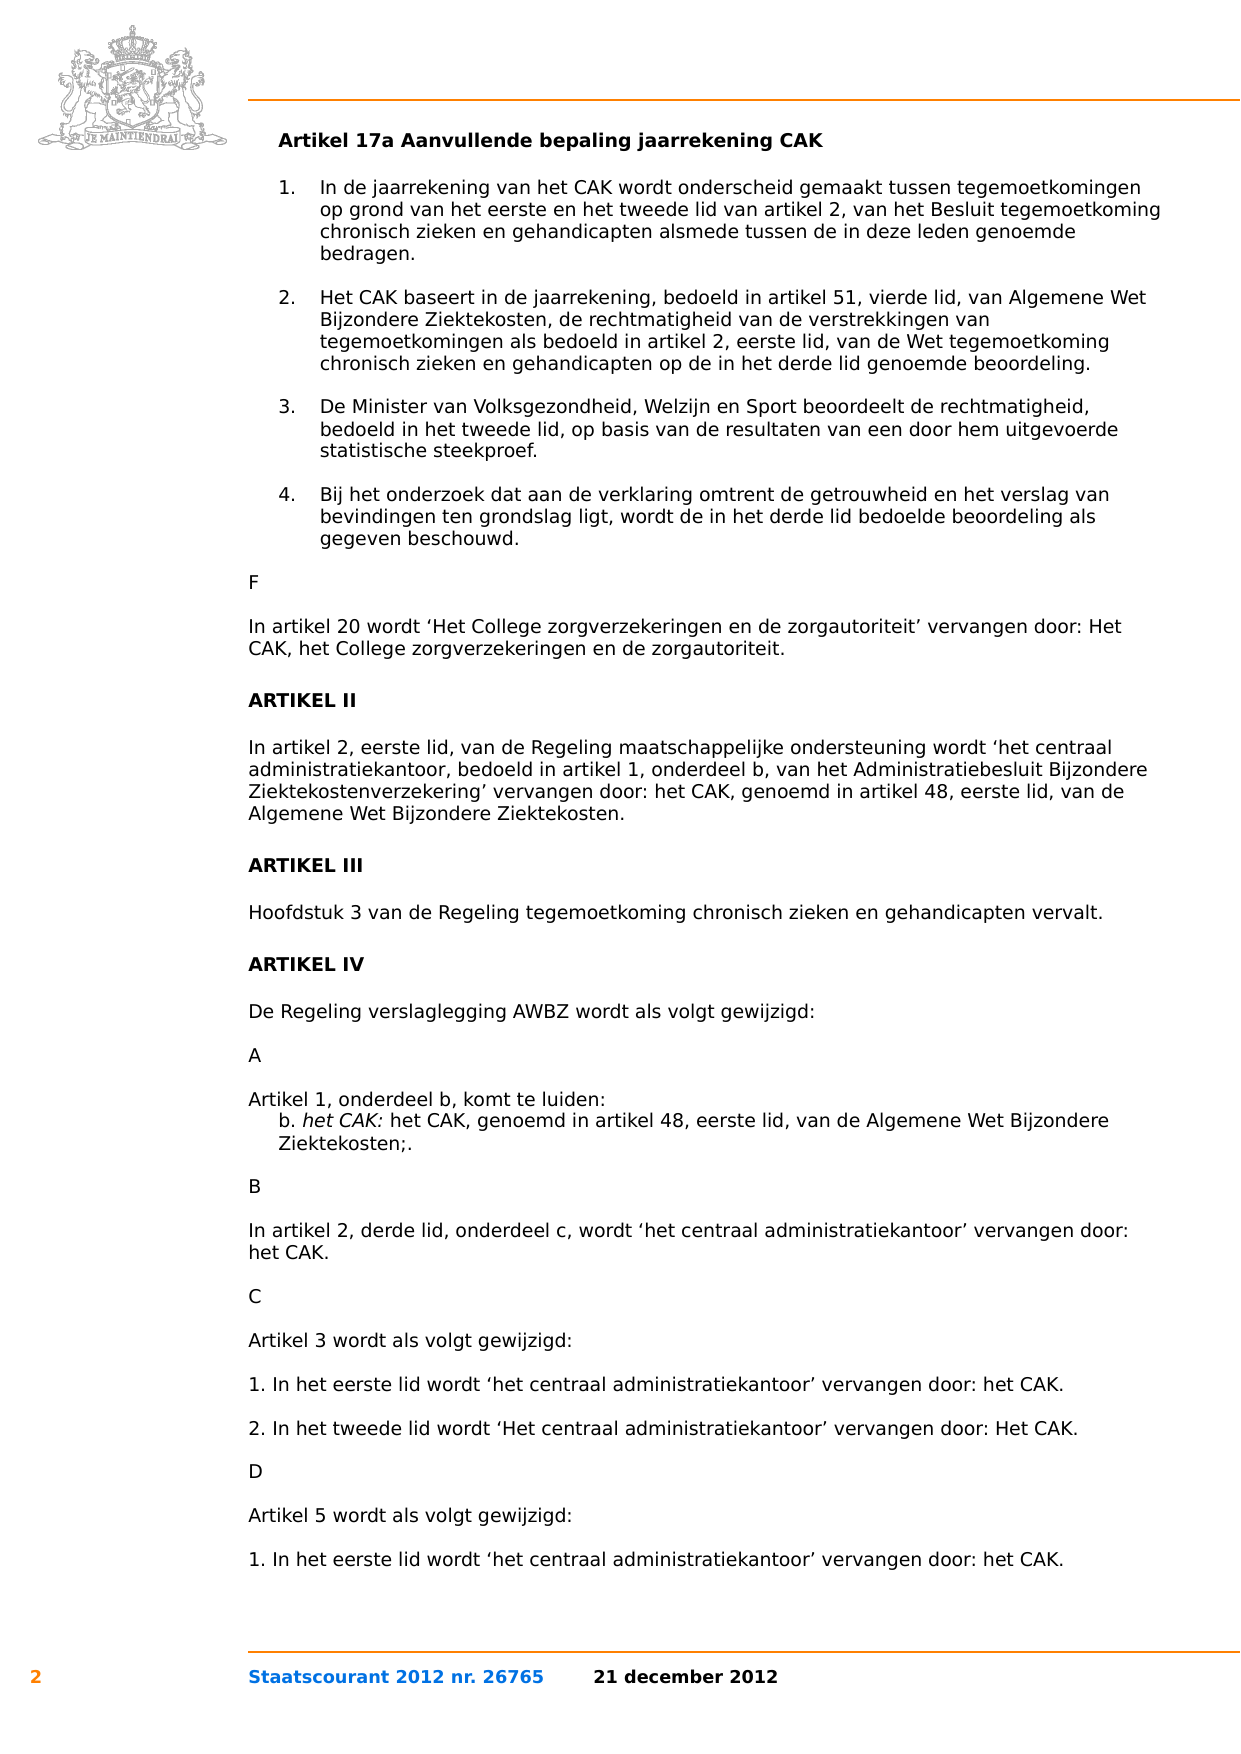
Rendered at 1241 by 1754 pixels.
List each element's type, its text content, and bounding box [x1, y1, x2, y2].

text C [248, 1286, 1163, 1308]
text In artikel 2, eerste lid, van de Regeling maatschappelijke ondersteuning wordt ‘het centraal administratiekantoor, bedoeld in artikel 1, onderdeel b, van het Administratiebesluit Bijzondere Ziektekostenverzekering’ vervangen door: het CAK, genoemd in artikel 48, eerste lid, van de Algemene Wet Bijzondere Ziektekosten. [248, 737, 1163, 825]
text B [248, 1176, 1163, 1198]
subtitle ARTIKEL IV [248, 954, 1163, 976]
text 4. Bij het onderzoek dat aan de verklaring omtrent de getrouwheid en het verslag van bevindingen ten grondslag ligt, wordt de in het derde lid bedoelde beoordeling als gegeven beschouwd. [278, 484, 1163, 550]
text F [248, 572, 1163, 594]
text b. het CAK: het CAK, genoemd in artikel 48, eerste lid, van de Algemene Wet Bijzondere Ziektekosten;. [278, 1110, 1163, 1154]
text In artikel 20 wordt ‘Het College zorgverzekeringen en de zorgautoriteit’ vervangen door: Het CAK, het College zorgverzekeringen en de zorgautoriteit. [248, 616, 1163, 660]
subtitle ARTIKEL II [248, 690, 1163, 712]
text 1. In de jaarrekening van het CAK wordt onderscheid gemaakt tussen tegemoetkomingen op grond van het eerste en het tweede lid van artikel 2, van het Besluit tegemoetkoming chronisch zieken en gehandicapten alsmede tussen de in deze leden genoemde bedragen. [278, 177, 1163, 265]
text De Regeling verslaglegging AWBZ wordt als volgt gewijzigd: [248, 1001, 1163, 1023]
text 2. Het CAK baseert in de jaarrekening, bedoeld in artikel 51, vierde lid, van Algemene Wet Bijzondere Ziektekosten, de rechtmatigheid van de verstrekkingen van tegemoetkomingen als bedoeld in artikel 2, eerste lid, van de Wet tegemoetkoming chronisch zieken en gehandicapten op de in het derde lid genoemde beoordeling. [278, 287, 1163, 374]
text 1. In het eerste lid wordt ‘het centraal administratiekantoor’ vervangen door: het CAK. [248, 1374, 1163, 1396]
text Hoofdstuk 3 van de Regeling tegemoetkoming chronisch zieken en gehandicapten vervalt. [248, 902, 1163, 924]
text Artikel 5 wordt als volgt gewijzigd: [248, 1505, 1163, 1527]
subtitle ARTIKEL III [248, 855, 1163, 877]
subtitle Artikel 17a Aanvullende bepaling jaarrekening CAK [278, 130, 1163, 152]
text 3. De Minister van Volksgezondheid, Welzijn en Sport beoordeelt de rechtmatigheid, bedoeld in het tweede lid, op basis van de resultaten van een door hem uitgevoerde statistische steekproef. [278, 396, 1163, 462]
text 1. In het eerste lid wordt ‘het centraal administratiekantoor’ vervangen door: het CAK. [248, 1549, 1163, 1571]
text In artikel 2, derde lid, onderdeel c, wordt ‘het centraal administratiekantoor’ vervangen door: het CAK. [248, 1220, 1163, 1264]
text Artikel 3 wordt als volgt gewijzigd: [248, 1330, 1163, 1352]
text Artikel 1, onderdeel b, komt te luiden: [248, 1088, 1163, 1110]
text 2. In het tweede lid wordt ‘Het centraal administratiekantoor’ vervangen door: Het CAK. [248, 1417, 1163, 1439]
picture [38, 25, 227, 150]
text A [248, 1044, 1163, 1067]
text D [248, 1461, 1163, 1483]
